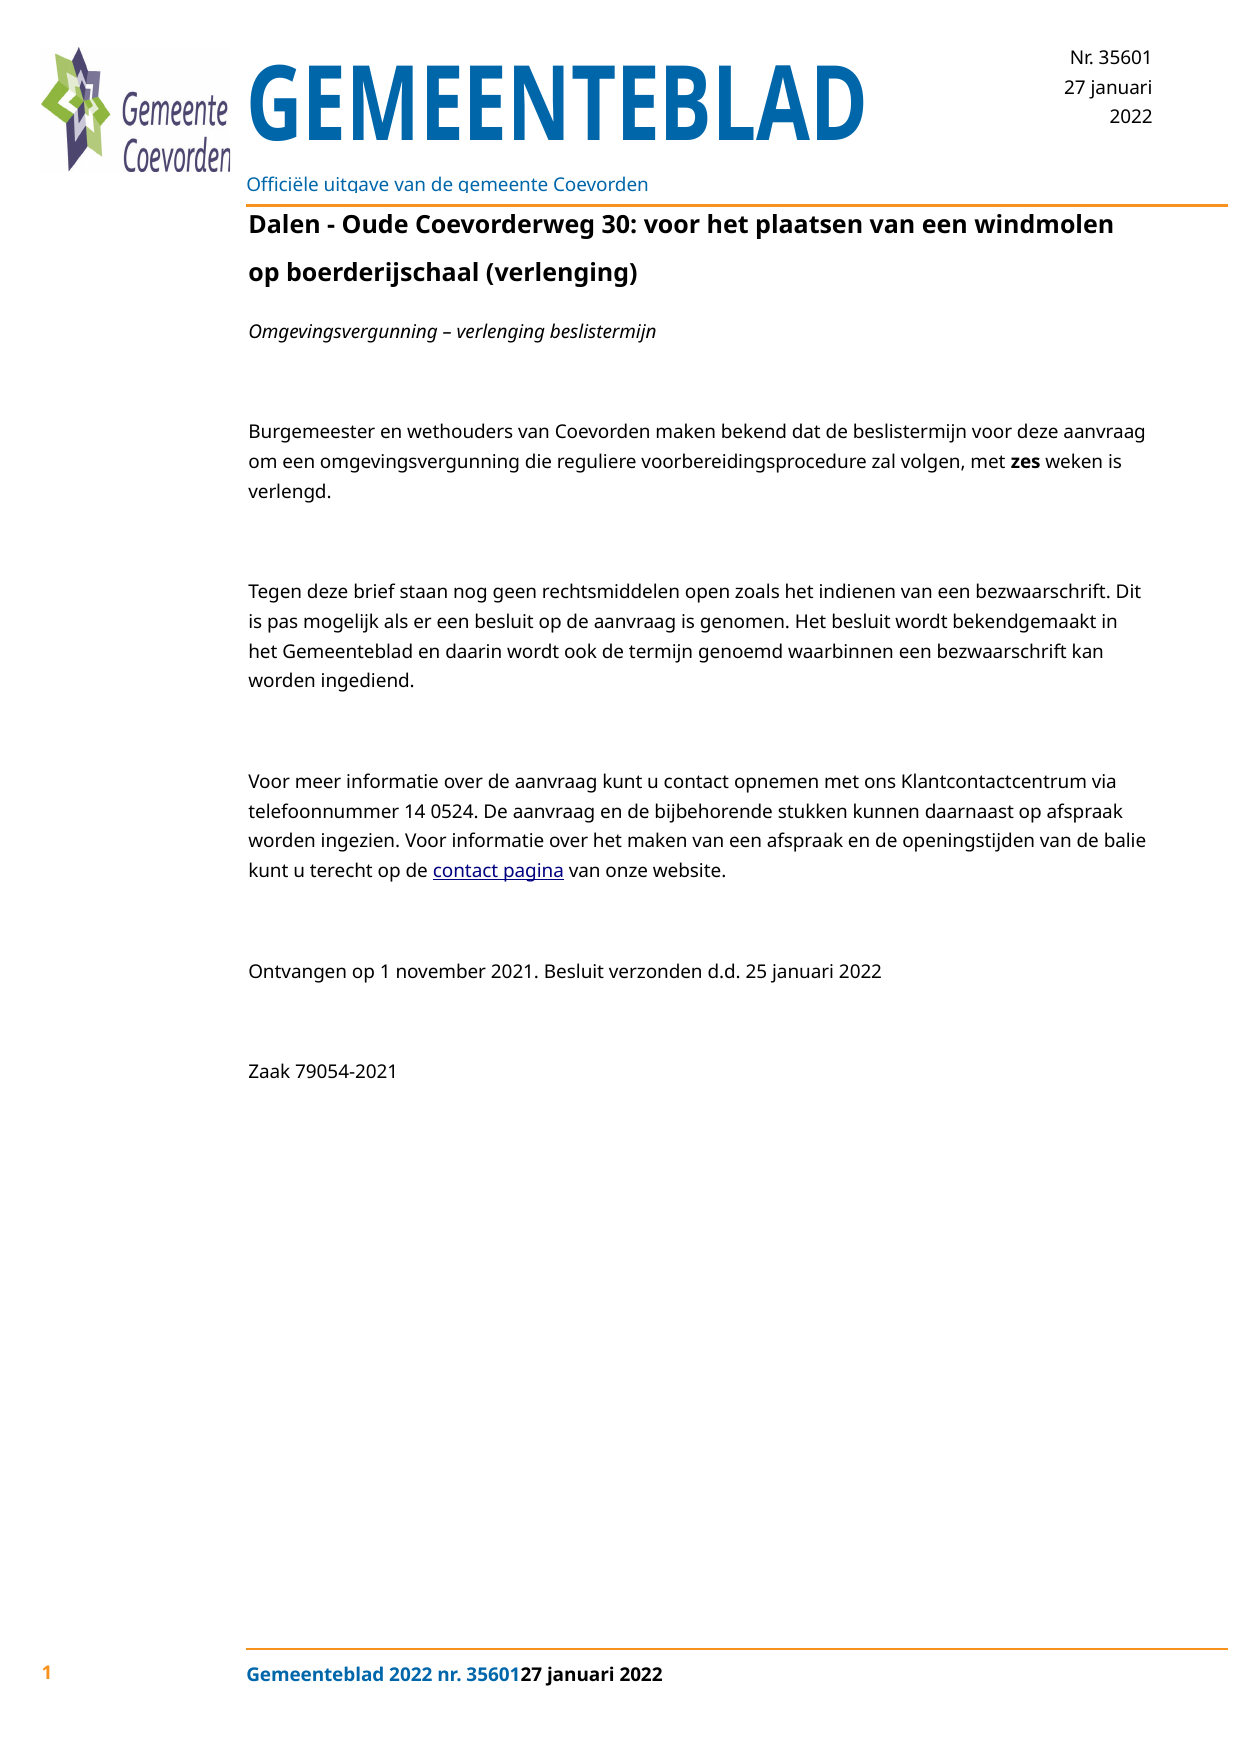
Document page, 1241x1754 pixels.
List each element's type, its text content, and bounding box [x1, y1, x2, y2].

text Tegen deze brief staan nog geen rechtsmiddelen open zoals het indienen van een bezwaarschrift. Dit is pas mogelijk als er een besluit op de aanvraag is genomen. Het besluit wordt bekendgemaakt in het Gemeenteblad en daarin wordt ook de termijn genoemd waarbinnen een bezwaarschrift kan worden ingediend. [248, 579, 1152, 693]
picture [41, 47, 231, 172]
text Zaak 79054-2021 [248, 1059, 1152, 1084]
text Omgevingsvergunning – verlenging beslistermijn [248, 318, 1152, 344]
text Dalen - Oude Coevorderweg 30: voor het plaatsen van een windmolen op boerderijschaal (verlenging) [248, 207, 1152, 288]
text Burgemeester en wethouders van Coevorden maken bekend dat de beslistermijn voor deze aanvraag om een omgevingsvergunning die reguliere voorbereidingsprocedure zal volgen, met zes weken is verlengd. [248, 419, 1152, 504]
text Ontvangen op 1 november 2021. Besluit verzonden d.d. 25 januari 2022 [248, 958, 1152, 984]
text Voor meer informatie over de aanvraag kunt u contact opnemen met ons Klantcontactcentrum via telefoonnummer 14 0524. De aanvraag en de bijbehorende stukken kunnen daarnaast op afspraak worden ingezien. Voor informatie over het maken van een afspraak en de openingstijden van de balie kunt u terecht op de contact pagina van onze website. [248, 768, 1152, 883]
